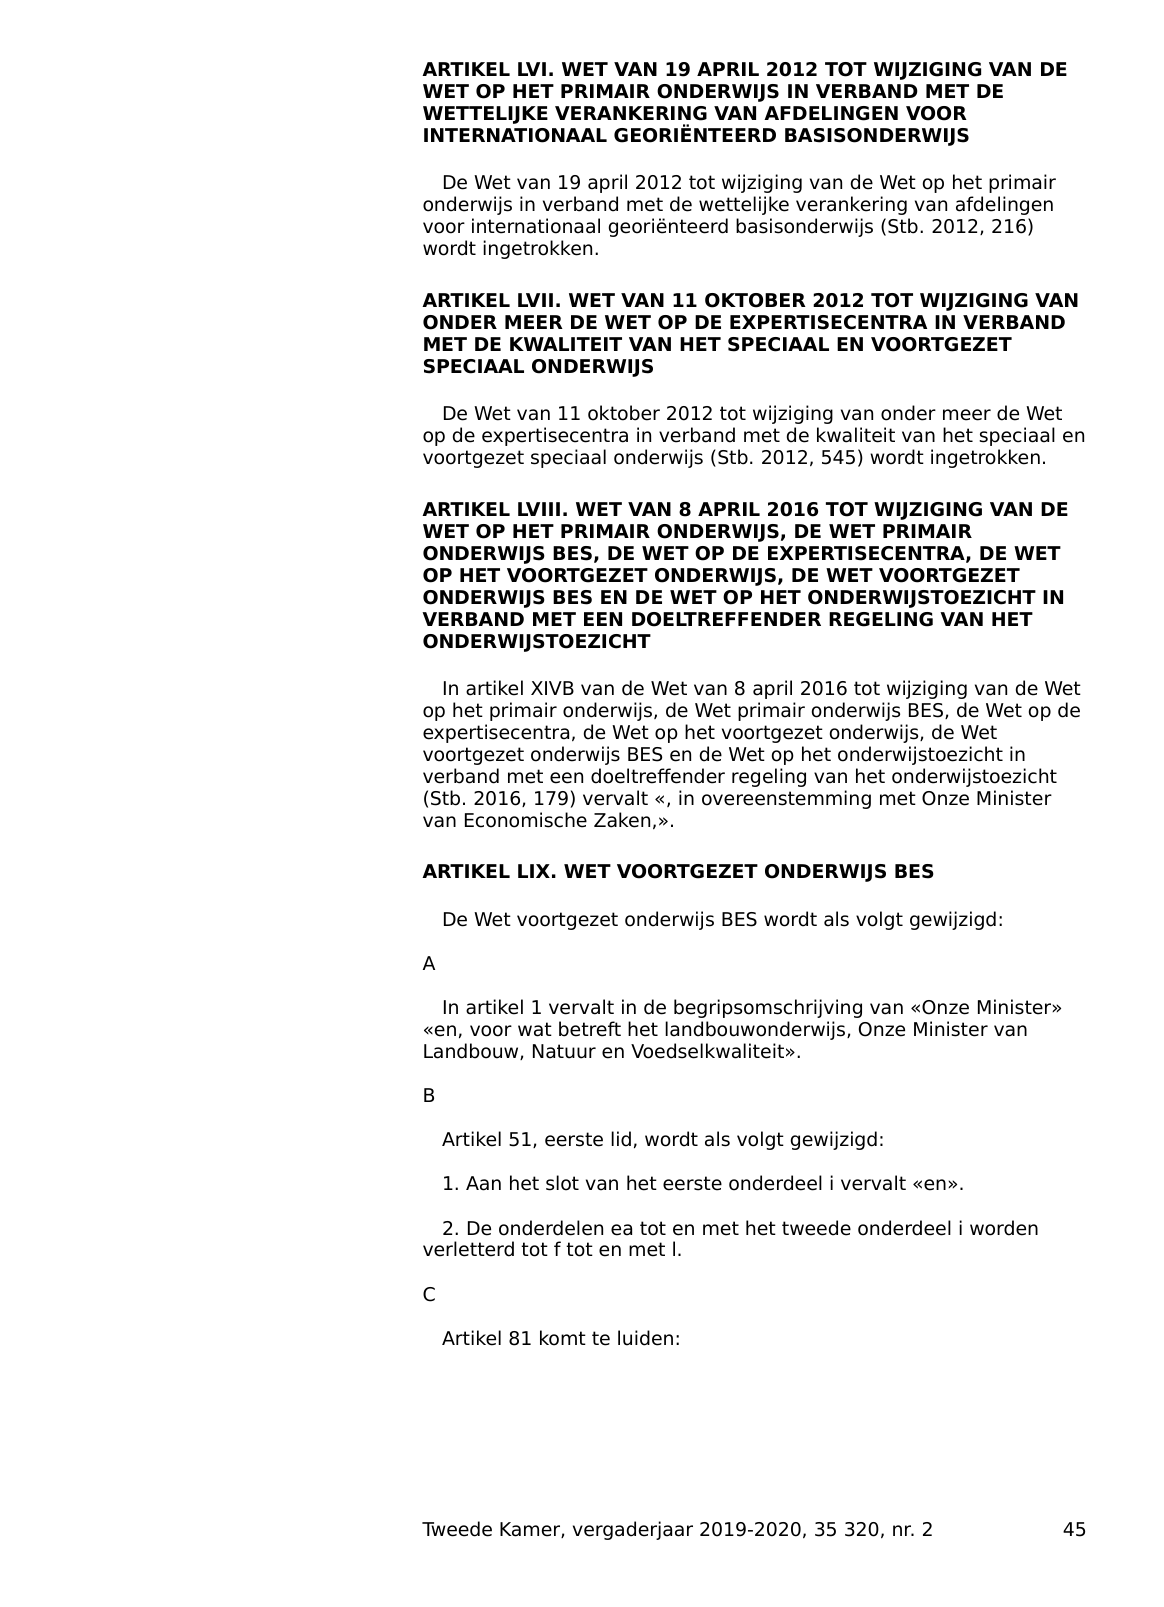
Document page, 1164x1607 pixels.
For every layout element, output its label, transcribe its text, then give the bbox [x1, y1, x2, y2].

text A [422, 953, 1087, 974]
text 1. Aan het slot van het eerste onderdeel i vervalt «en». [422, 1173, 1087, 1195]
text Artikel 51, eerste lid, wordt als volgt gewijzigd: [422, 1129, 1087, 1151]
subtitle ARTIKEL LVIII. WET VAN 8 APRIL 2016 TOT WIJZIGING VAN DE WET OP HET PRIMAIR ONDERWIJS, DE WET PRIMAIR ONDERWIJS BES, DE WET OP DE EXPERTISECENTRA, DE WET OP HET VOORTGEZET ONDERWIJS, DE WET VOORTGEZET ONDERWIJS BES EN DE WET OP HET ONDERWIJSTOEZICHT IN VERBAND MET EEN DOELTREFFENDER REGELING VAN HET ONDERWIJSTOEZICHT [422, 499, 1087, 653]
text De Wet van 19 april 2012 tot wijziging van de Wet op het primair onderwijs in verband met de wettelijke verankering van afdelingen voor internationaal georiënteerd basisonderwijs (Stb. 2012, 216) wordt ingetrokken. [422, 172, 1087, 260]
text In artikel XIVB van de Wet van 8 april 2016 tot wijziging van de Wet op het primair onderwijs, de Wet primair onderwijs BES, de Wet op de expertisecentra, de Wet op het voortgezet onderwijs, de Wet voortgezet onderwijs BES en de Wet op het onderwijstoezicht in verband met een doeltreffender regeling van het onderwijstoezicht (Stb. 2016, 179) vervalt «, in overeenstemming met Onze Minister van Economische Zaken,». [422, 678, 1087, 831]
subtitle ARTIKEL LVI. WET VAN 19 APRIL 2012 TOT WIJZIGING VAN DE WET OP HET PRIMAIR ONDERWIJS IN VERBAND MET DE WETTELIJKE VERANKERING VAN AFDELINGEN VOOR INTERNATIONAAL GEORIËNTEERD BASISONDERWIJS [422, 59, 1087, 147]
subtitle ARTIKEL LIX. WET VOORTGEZET ONDERWIJS BES [422, 861, 1087, 883]
subtitle ARTIKEL LVII. WET VAN 11 OKTOBER 2012 TOT WIJZIGING VAN ONDER MEER DE WET OP DE EXPERTISECENTRA IN VERBAND MET DE KWALITEIT VAN HET SPECIAAL EN VOORTGEZET SPECIAAL ONDERWIJS [422, 290, 1087, 378]
text De Wet voortgezet onderwijs BES wordt als volgt gewijzigd: [422, 908, 1087, 930]
text 2. De onderdelen ea tot en met het tweede onderdeel i worden verletterd tot f tot en met l. [422, 1217, 1087, 1261]
text C [422, 1283, 1087, 1306]
text Artikel 81 komt te luiden: [422, 1328, 1087, 1350]
text B [422, 1085, 1087, 1107]
text In artikel 1 vervalt in de begripsomschrijving van «Onze Minister» «en, voor wat betreft het landbouwonderwijs, Onze Minister van Landbouw, Natuur en Voedselkwaliteit». [422, 997, 1087, 1063]
text De Wet van 11 oktober 2012 tot wijziging van onder meer de Wet op de expertisecentra in verband met de kwaliteit van het speciaal en voortgezet speciaal onderwijs (Stb. 2012, 545) wordt ingetrokken. [422, 403, 1087, 469]
